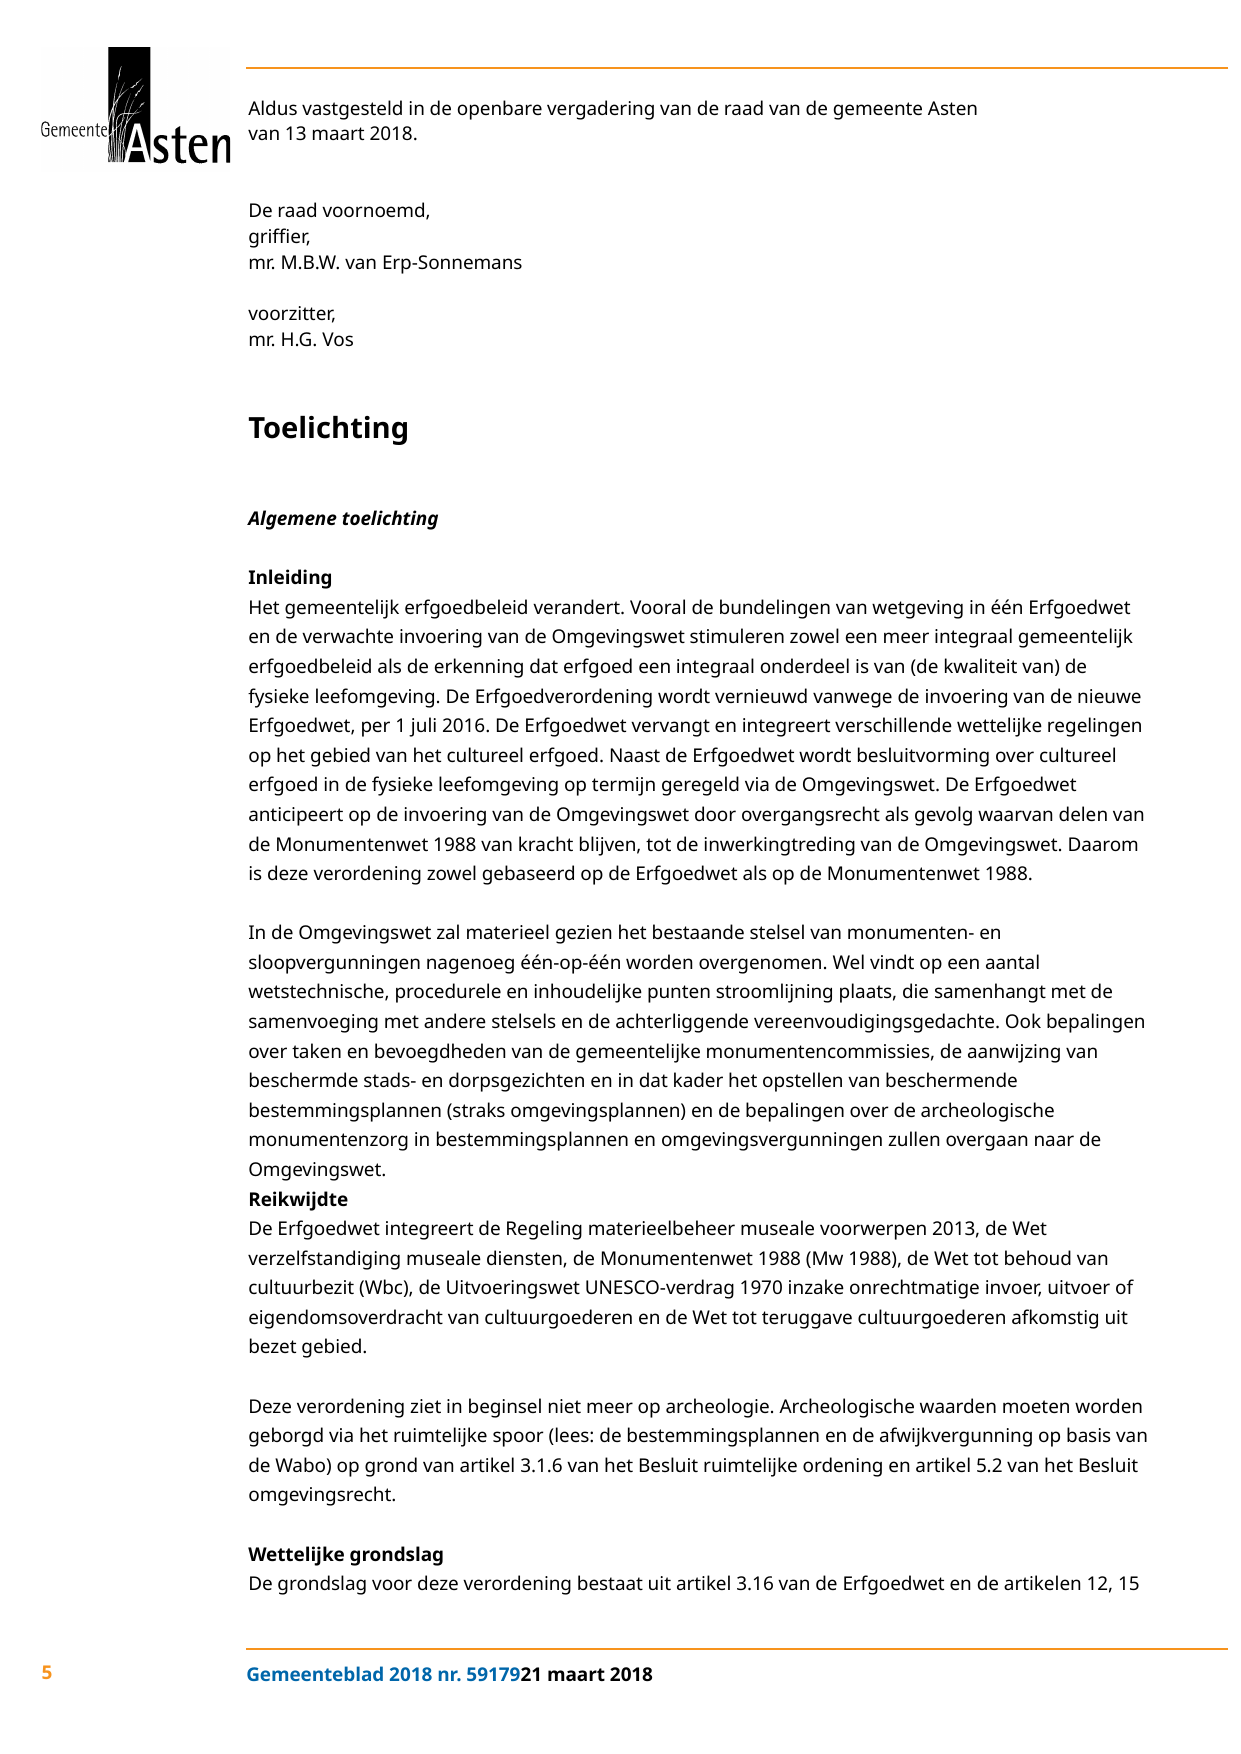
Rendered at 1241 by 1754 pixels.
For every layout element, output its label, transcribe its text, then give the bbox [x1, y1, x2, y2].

text Reikwijdte [248, 1186, 1152, 1212]
text Algemene toelichting [248, 505, 1152, 531]
text Aldus vastgesteld in de openbare vergadering van de raad van de gemeente Asten [248, 95, 1152, 121]
text De grondslag voor deze verordening bestaat uit artikel 3.16 van de Erfgoedwet en de artikelen 12, 15 [248, 1570, 1152, 1596]
text De Erfgoedwet integreert de Regeling materieelbeheer museale voorwerpen 2013, de Wet verzelfstandiging museale diensten, de Monumentenwet 1988 (Mw 1988), de Wet tot behoud van cultuurbezit (Wbc), de Uitvoeringswet UNESCO-verdrag 1970 inzake onrechtmatige invoer, uitvoer of eigendomsoverdracht van cultuurgoederen en de Wet tot teruggave cultuurgoederen afkomstig uit bezet gebied. [248, 1215, 1152, 1359]
text griffier, [248, 223, 1152, 249]
text voorzitter, [248, 301, 1152, 326]
text Wettelijke grondslag [248, 1541, 1152, 1567]
text In de Omgevingswet zal materieel gezien het bestaande stelsel van monumenten- en sloopvergunningen nagenoeg één-op-één worden overgenomen. Wel vindt op een aantal wetstechnische, procedurele en inhoudelijke punten stroomlijning plaats, die samenhangt met de samenvoeging met andere stelsels en de achterliggende vereenvoudigingsgedachte. Ook bepalingen over taken en bevoegdheden van de gemeentelijke monumentencommissies, de aanwijzing van beschermde stads- en dorpsgezichten en in dat kader het opstellen van beschermende bestemmingsplannen (straks omgevingsplannen) en de bepalingen over de archeologische monumentenzorg in bestemmingsplannen en omgevingsvergunningen zullen overgaan naar de Omgevingswet. [248, 919, 1152, 1182]
text De raad voornoemd, [248, 198, 1152, 223]
text mr. M.B.W. van Erp-Sonnemans [248, 249, 1152, 275]
text Deze verordening ziet in beginsel niet meer op archeologie. Archeologische waarden moeten worden geborgd via het ruimtelijke spoor (lees: de bestemmingsplannen en de afwijkvergunning op basis van de Wabo) op grond van artikel 3.1.6 van het Besluit ruimtelijke ordening en artikel 5.2 van het Besluit omgevingsrecht. [248, 1393, 1152, 1507]
text Het gemeentelijk erfgoedbeleid verandert. Vooral de bundelingen van wetgeving in één Erfgoedwet en de verwachte invoering van de Omgevingswet stimuleren zowel een meer integraal gemeentelijk erfgoedbeleid als de erkenning dat erfgoed een integraal onderdeel is van (de kwaliteit van) de fysieke leefomgeving. De Erfgoedverordening wordt vernieuwd vanwege de invoering van de nieuwe Erfgoedwet, per 1 juli 2016. De Erfgoedwet vervangt en integreert verschillende wettelijke regelingen op het gebied van het cultureel erfgoed. Naast de Erfgoedwet wordt besluitvorming over cultureel erfgoed in de fysieke leefomgeving op termijn geregeld via de Omgevingswet. De Erfgoedwet anticipeert op de invoering van de Omgevingswet door overgangsrecht als gevolg waarvan delen van de Monumentenwet 1988 van kracht blijven, tot de inwerkingtreding van de Omgevingswet. Daarom is deze verordening zowel gebaseerd op de Erfgoedwet als op de Monumentenwet 1988. [248, 594, 1152, 886]
text Toelichting [248, 407, 1152, 447]
text mr. H.G. Vos [248, 326, 1152, 352]
text Inleiding [248, 564, 1152, 590]
text van 13 maart 2018. [248, 121, 1152, 146]
picture [41, 47, 231, 172]
